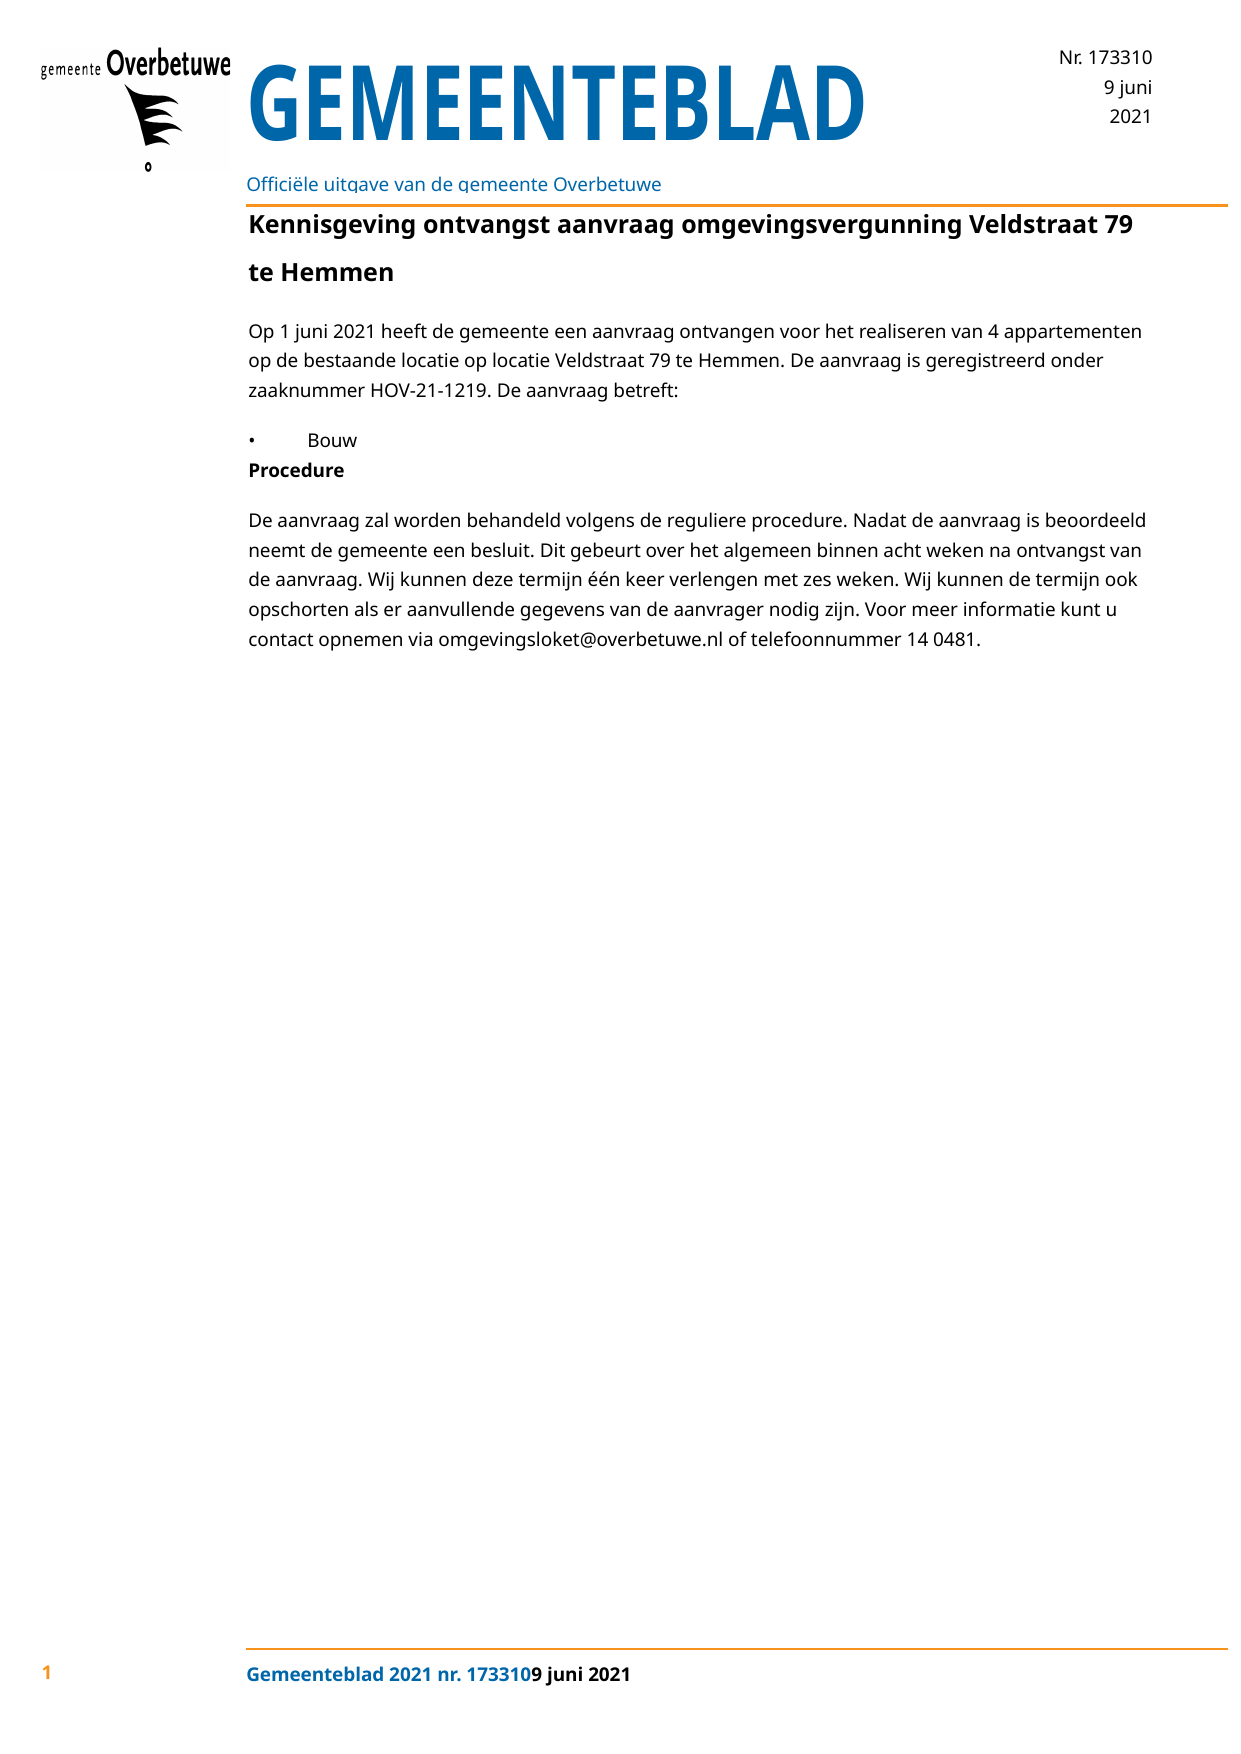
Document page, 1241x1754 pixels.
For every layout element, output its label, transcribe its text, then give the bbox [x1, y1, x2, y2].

picture [41, 47, 231, 172]
text Kennisgeving ontvangst aanvraag omgevingsvergunning Veldstraat 79 te Hemmen [248, 207, 1152, 288]
text Op 1 juni 2021 heeft de gemeente een aanvraag ontvangen voor het realiseren van 4 appartementen op de bestaande locatie op locatie Veldstraat 79 te Hemmen. De aanvraag is geregistreerd onder zaaknummer HOV-21-1219. De aanvraag betreft: [248, 318, 1152, 403]
text Procedure [248, 457, 1152, 483]
list Bouw [248, 427, 1152, 453]
text De aanvraag zal worden behandeld volgens de reguliere procedure. Nadat de aanvraag is beoordeeld neemt de gemeente een besluit. Dit gebeurt over het algemeen binnen acht weken na ontvangst van de aanvraag. Wij kunnen deze termijn één keer verlengen met zes weken. Wij kunnen de termijn ook opschorten als er aanvullende gegevens van de aanvrager nodig zijn. Voor meer informatie kunt u contact opnemen via omgevingsloket@overbetuwe.nl of telefoonnummer 14 0481. [248, 507, 1152, 652]
